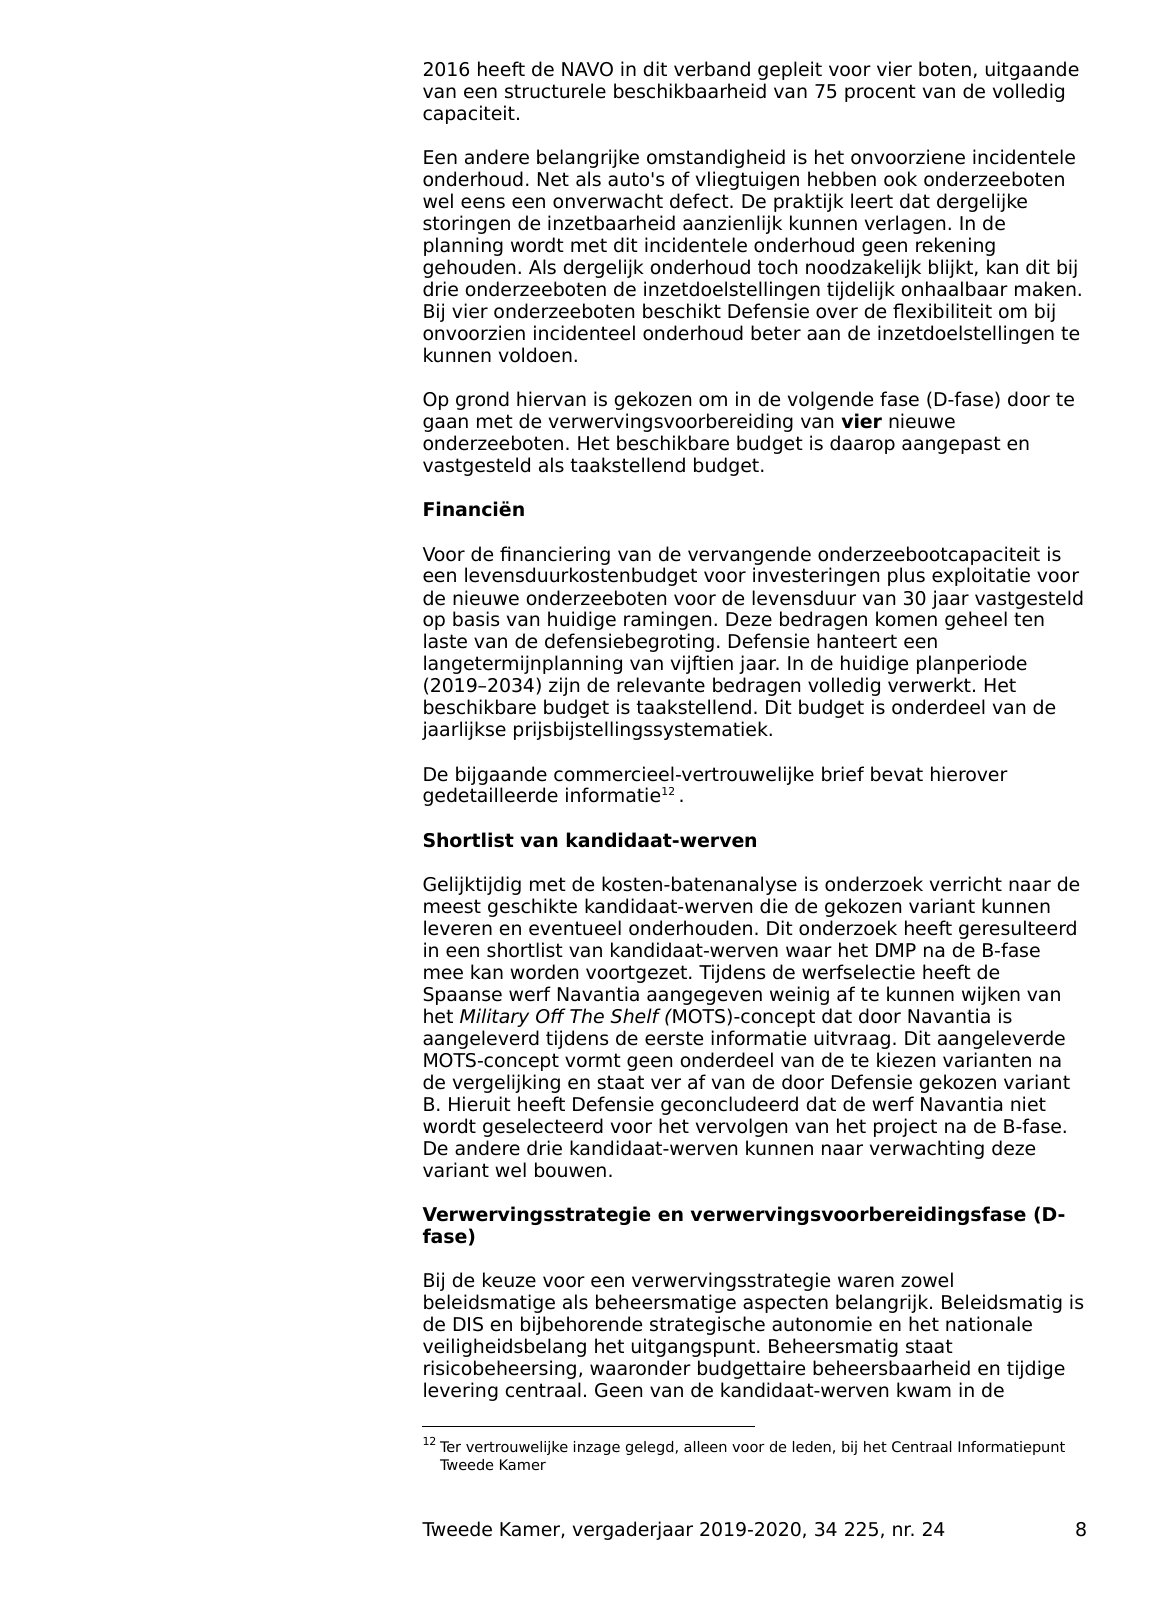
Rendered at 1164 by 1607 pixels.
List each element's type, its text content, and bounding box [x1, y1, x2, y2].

text 2016 heeft de NAVO in dit verband gepleit voor vier boten, uitgaande van een structurele beschikbaarheid van 75 procent van de volledig capaciteit. [422, 59, 1087, 125]
text De bijgaande commercieel-vertrouwelijke brief bevat hierover gedetailleerde informatie. [422, 763, 1087, 807]
subtitle Financiën [422, 499, 1087, 521]
text Op grond hiervan is gekozen om in de volgende fase (D-fase) door te gaan met de verwervingsvoorbereiding van vier nieuwe onderzeeboten. Het beschikbare budget is daarop aangepast en vastgesteld als taakstellend budget. [422, 389, 1087, 477]
text Bij de keuze voor een verwervingsstrategie waren zowel beleidsmatige als beheersmatige aspecten belangrijk. Beleidsmatig is de DIS en bijbehorende strategische autonomie en het nationale veiligheidsbelang het uitgangspunt. Beheersmatig staat risicobeheersing, waaronder budgettaire beheersbaarheid en tijdige levering centraal. Geen van de kandidaat-werven kwam in de [422, 1270, 1087, 1402]
text Ter vertrouwelijke inzage gelegd, alleen voor de leden, bij het Centraal Informatiepunt Tweede Kamer [422, 1435, 1087, 1474]
subtitle Shortlist van kandidaat-werven [422, 829, 1087, 852]
text Gelijktijdig met de kosten-batenanalyse is onderzoek verricht naar de meest geschikte kandidaat-werven die de gekozen variant kunnen leveren en eventueel onderhouden. Dit onderzoek heeft geresulteerd in een shortlist van kandidaat-werven waar het DMP na de B-fase mee kan worden voortgezet. Tijdens de werfselectie heeft de Spaanse werf Navantia aangegeven weinig af te kunnen wijken van het Military Off The Shelf (MOTS)-concept dat door Navantia is aangeleverd tijdens de eerste informatie uitvraag. Dit aangeleverde MOTS-concept vormt geen onderdeel van de te kiezen varianten na de vergelijking en staat ver af van de door Defensie gekozen variant B. Hieruit heeft Defensie geconcludeerd dat de werf Navantia niet wordt geselecteerd voor het vervolgen van het project na de B-fase. De andere drie kandidaat-werven kunnen naar verwachting deze variant wel bouwen. [422, 874, 1087, 1181]
text Een andere belangrijke omstandigheid is het onvoorziene incidentele onderhoud. Net als auto's of vliegtuigen hebben ook onderzeeboten wel eens een onverwacht defect. De praktijk leert dat dergelijke storingen de inzetbaarheid aanzienlijk kunnen verlagen. In de planning wordt met dit incidentele onderhoud geen rekening gehouden. Als dergelijk onderhoud toch noodzakelijk blijkt, kan dit bij drie onderzeeboten de inzetdoelstellingen tijdelijk onhaalbaar maken. Bij vier onderzeeboten beschikt Defensie over de flexibiliteit om bij onvoorzien incidenteel onderhoud beter aan de inzetdoelstellingen te kunnen voldoen. [422, 147, 1087, 367]
subtitle Verwervingsstrategie en verwervingsvoorbereidingsfase (D-fase) [422, 1204, 1087, 1248]
text Voor de financiering van de vervangende onderzeebootcapaciteit is een levensduurkostenbudget voor investeringen plus exploitatie voor de nieuwe onderzeeboten voor de levensduur van 30 jaar vastgesteld op basis van huidige ramingen. Deze bedragen komen geheel ten laste van de defensiebegroting. Defensie hanteert een langetermijnplanning van vijftien jaar. In de huidige planperiode (2019–2034) zijn de relevante bedragen volledig verwerkt. Het beschikbare budget is taakstellend. Dit budget is onderdeel van de jaarlijkse prijsbijstellingssystematiek. [422, 543, 1087, 741]
